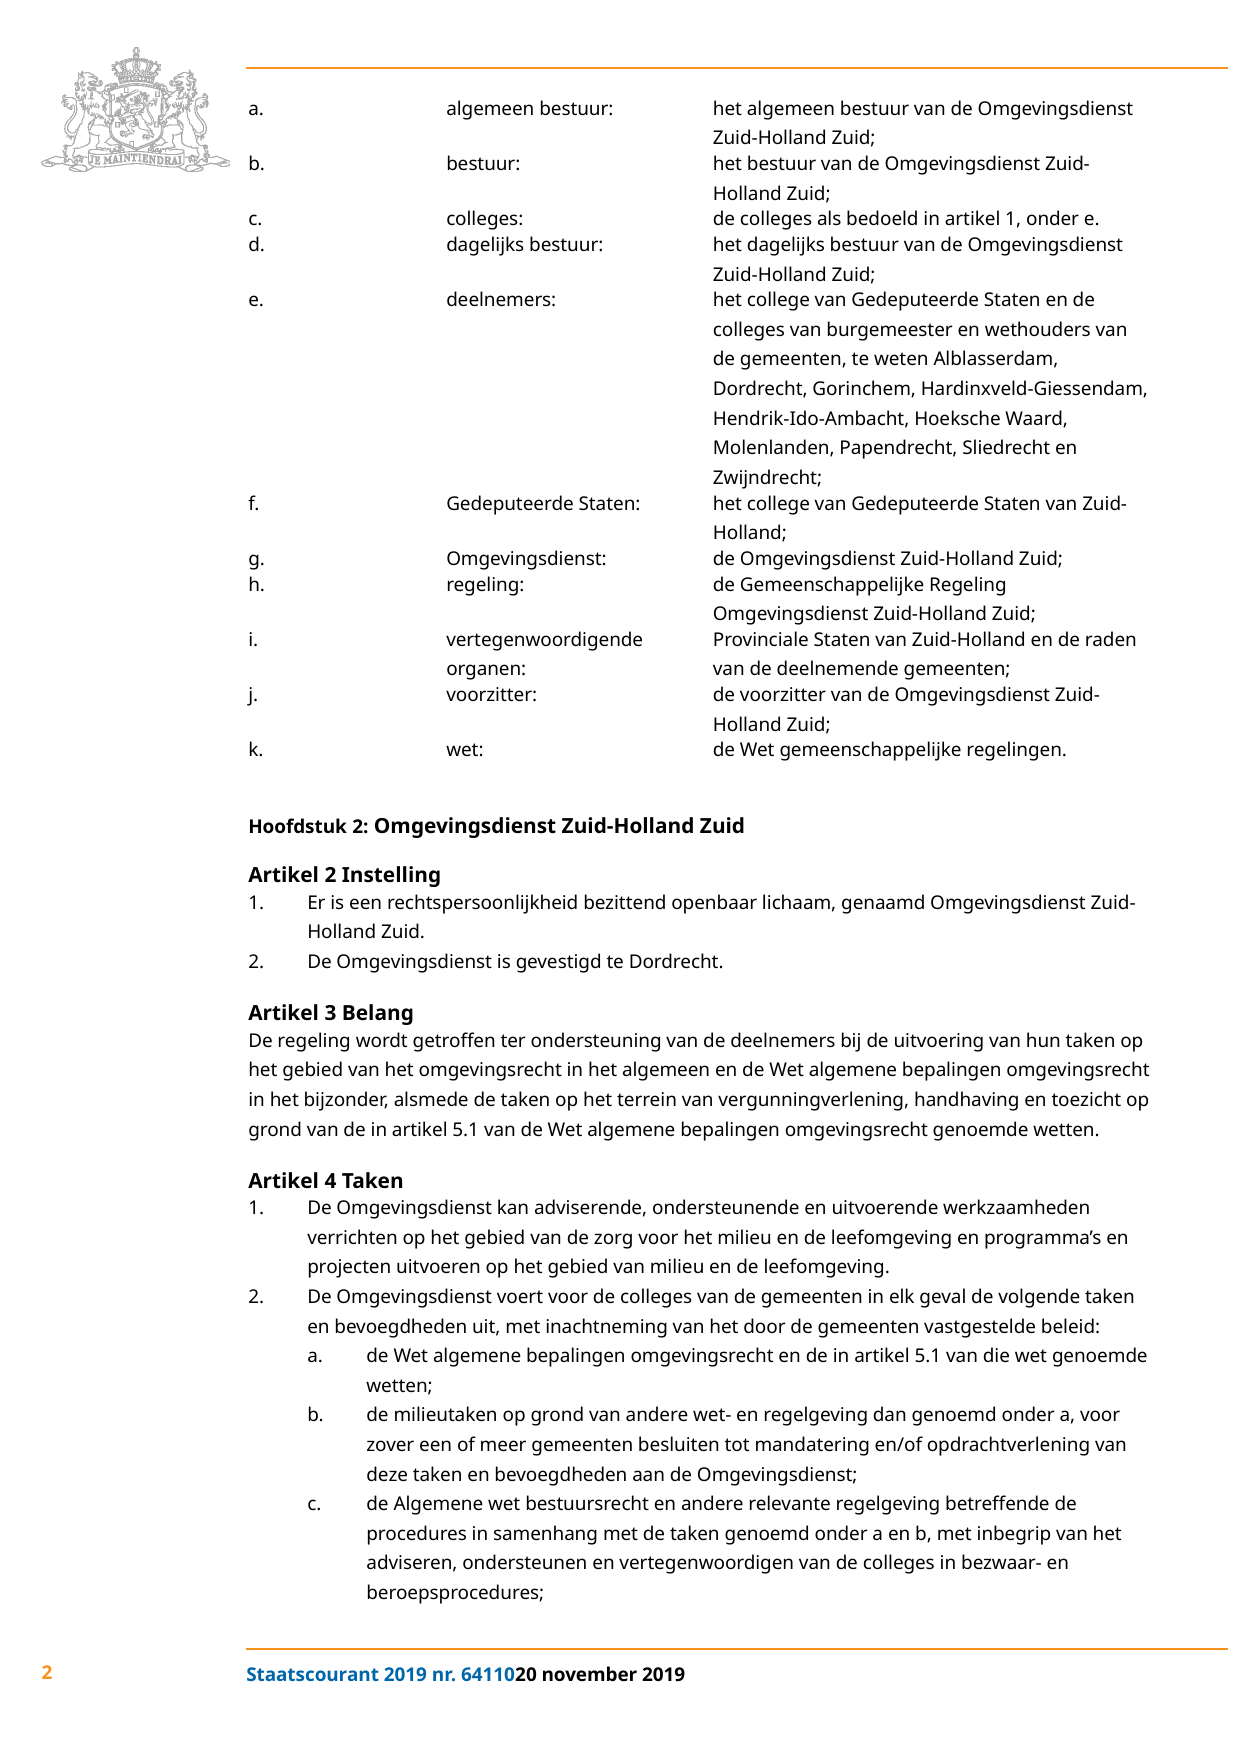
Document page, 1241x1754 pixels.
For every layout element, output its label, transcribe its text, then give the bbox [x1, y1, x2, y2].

table_cell het college van Gedeputeerde Staten en de colleges van burgemeester en wethouders van de gemeenten, te weten Alblasserdam, Dordrecht, Gorinchem, Hardinxveld-Giessendam, Hendrik-Ido-Ambacht, Hoeksche Waard, Molenlanden, Papendrecht, Sliedrecht en Zwijndrecht; [713, 286, 1152, 490]
list De Omgevingsdienst kan adviserende, ondersteunende en uitvoerende werkzaamheden verrichten op het gebied van de zorg voor het milieu en de leefomgeving en programma’s en projecten uitvoeren op het gebied van milieu en de leefomgeving. [248, 1194, 1152, 1279]
text Hoofdstuk 2: Omgevingsdienst Zuid-Holland Zuid [248, 811, 1152, 840]
text Artikel 4 Taken [248, 1166, 1152, 1194]
table_cell de Omgevingsdienst Zuid-Holland Zuid; [713, 545, 1152, 571]
table_cell voorzitter: [446, 681, 713, 737]
table_cell deelnemers: [446, 286, 713, 490]
text Artikel 3 Belang [248, 998, 1152, 1027]
table_cell d. [248, 231, 446, 286]
table_header het algemeen bestuur van de Omgevingsdienst Zuid-Holland Zuid; [713, 95, 1152, 150]
list de Wet algemene bepalingen omgevingsrecht en de in artikel 5.1 van die wet genoemde wetten; [307, 1342, 1152, 1398]
table_cell de colleges als bedoeld in artikel 1, onder e. [713, 205, 1152, 231]
table_cell e. [248, 286, 446, 490]
text De regeling wordt getroffen ter ondersteuning van de deelnemers bij de uitvoering van hun taken op het gebied van het omgevingsrecht in het algemeen en de Wet algemene bepalingen omgevingsrecht in het bijzonder, alsmede de taken op het terrein van vergunningverlening, handhaving en toezicht op grond van de in artikel 5.1 van de Wet algemene bepalingen omgevingsrecht genoemde wetten. [248, 1027, 1152, 1141]
table_cell j. [248, 681, 446, 737]
table_cell c. [248, 205, 446, 231]
table_cell regeling: [446, 571, 713, 626]
table_cell het bestuur van de Omgevingsdienst Zuid-Holland Zuid; [713, 150, 1152, 205]
list de milieutaken op grond van andere wet- en regelgeving dan genoemd onder a, voor zover een of meer gemeenten besluiten tot mandatering en/of opdrachtverlening van deze taken en bevoegdheden aan de Omgevingsdienst; [307, 1402, 1152, 1487]
table_cell bestuur: [446, 150, 713, 205]
table_cell Omgevingsdienst: [446, 545, 713, 571]
table_cell het college van Gedeputeerde Staten van Zuid-Holland; [713, 490, 1152, 545]
list De Omgevingsdienst voert voor de colleges van de gemeenten in elk geval de volgende taken en bevoegdheden uit, met inachtneming van het door de gemeenten vastgestelde beleid: [248, 1283, 1152, 1339]
table_cell de voorzitter van de Omgevingsdienst Zuid-Holland Zuid; [713, 681, 1152, 737]
table_cell i. [248, 626, 446, 681]
table_cell de Gemeenschappelijke Regeling Omgevingsdienst Zuid-Holland Zuid; [713, 571, 1152, 626]
table_cell h. [248, 571, 446, 626]
table_cell Provinciale Staten van Zuid-Holland en de raden van de deelnemende gemeenten; [713, 626, 1152, 681]
table_cell k. [248, 737, 446, 762]
picture [41, 47, 231, 172]
table_cell vertegenwoordigende organen: [446, 626, 713, 681]
table_cell f. [248, 490, 446, 545]
text Artikel 2 Instelling [248, 861, 1152, 889]
list Er is een rechtspersoonlijkheid bezittend openbaar lichaam, genaamd Omgevingsdienst Zuid-Holland Zuid. [248, 889, 1152, 944]
table_header a. [248, 95, 446, 150]
table_cell Gedeputeerde Staten: [446, 490, 713, 545]
table_cell het dagelijks bestuur van de Omgevingsdienst Zuid-Holland Zuid; [713, 231, 1152, 286]
table_header algemeen bestuur: [446, 95, 713, 150]
table_cell colleges: [446, 205, 713, 231]
table_cell wet: [446, 737, 713, 762]
list de Algemene wet bestuursrecht en andere relevante regelgeving betreffende de procedures in samenhang met de taken genoemd onder a en b, met inbegrip van het adviseren, ondersteunen en vertegenwoordigen van de colleges in bezwaar- en beroepsprocedures; [307, 1490, 1152, 1605]
table_cell g. [248, 545, 446, 571]
table_cell b. [248, 150, 446, 205]
table_cell dagelijks bestuur: [446, 231, 713, 286]
table_cell de Wet gemeenschappelijke regelingen. [713, 737, 1152, 762]
list De Omgevingsdienst is gevestigd te Dordrecht. [248, 948, 1152, 974]
